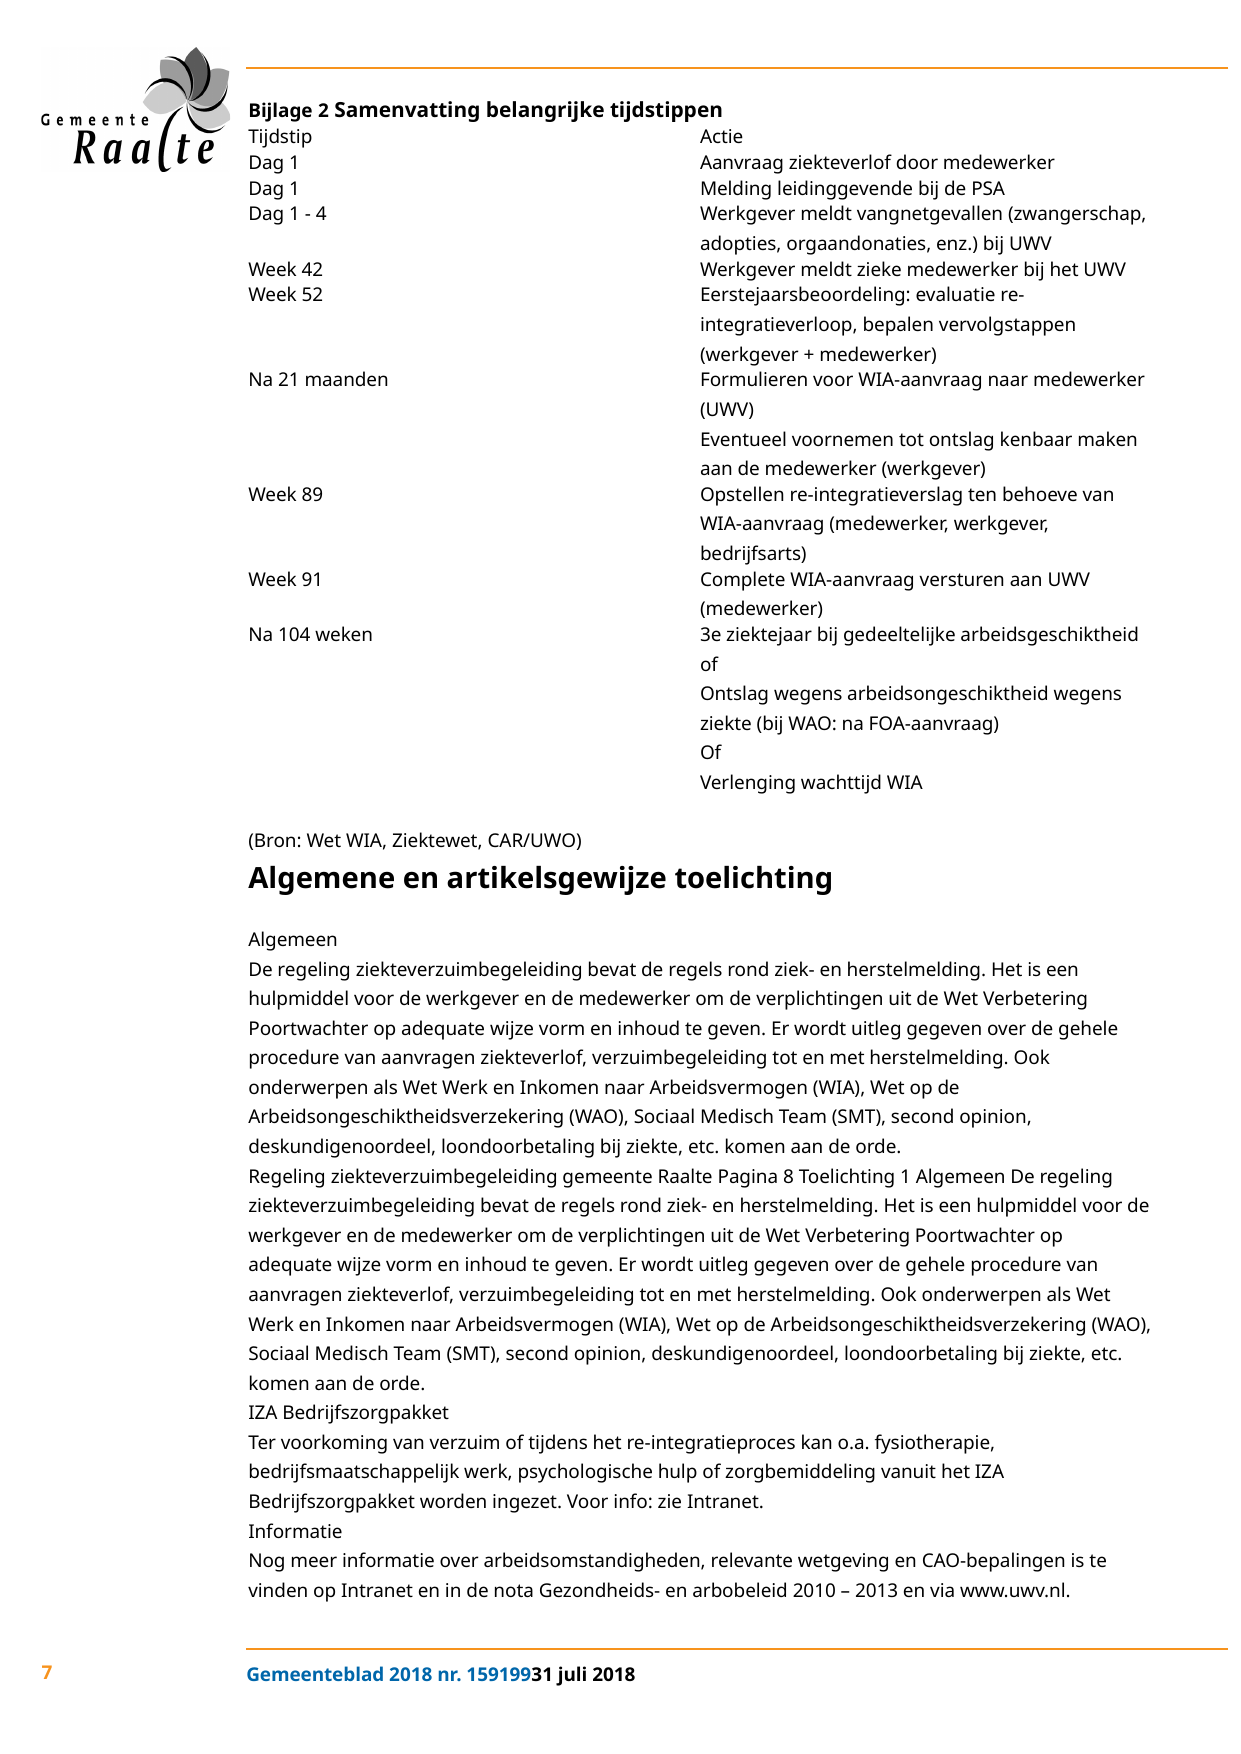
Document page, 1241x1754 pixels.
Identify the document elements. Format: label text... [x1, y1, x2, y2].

picture [41, 47, 231, 172]
table_cell Week 42 [248, 256, 700, 282]
text Nog meer informatie over arbeidsomstandigheden, relevante wetgeving en CAO-bepalingen is te vinden op Intranet en in de nota Gezondheids- en arbobeleid 2010 – 2013 en via www.uwv.nl. [248, 1547, 1152, 1603]
table_cell Complete WIA-aanvraag versturen aan UWV (medewerker) [700, 566, 1152, 621]
text De regeling ziekteverzuimbegeleiding bevat de regels rond ziek- en herstelmelding. Het is een hulpmiddel voor de werkgever en de medewerker om de verplichtingen uit de Wet Verbetering Poortwachter op adequate wijze vorm en inhoud te geven. Er wordt uitleg gegeven over de gehele procedure van aanvragen ziekteverlof, verzuimbegeleiding tot en met herstelmelding. Ook onderwerpen als Wet Werk en Inkomen naar Arbeidsvermogen (WIA), Wet op de Arbeidsongeschiktheidsverzekering (WAO), Sociaal Medisch Team (SMT), second opinion, deskundigenoordeel, loondoorbetaling bij ziekte, etc. komen aan de orde. [248, 956, 1152, 1159]
text (Bron: Wet WIA, Ziektewet, CAR/UWO) [248, 828, 1152, 853]
table_cell Na 21 maanden [248, 367, 700, 481]
text Informatie [248, 1518, 1152, 1543]
table_cell 3e ziektejaar bij gedeeltelijke arbeidsgeschiktheid of Ontslag wegens arbeidsongeschiktheid wegens ziekte (bij WAO: na FOA-aanvraag) Of Verlenging wachttijd WIA [700, 621, 1152, 795]
table_cell Formulieren voor WIA-aanvraag naar medewerker (UWV) Eventueel voornemen tot ontslag kenbaar maken aan de medewerker (werkgever) [700, 367, 1152, 481]
table_cell Na 104 weken [248, 621, 700, 795]
text IZA Bedrijfszorgpakket [248, 1399, 1152, 1425]
text Regeling ziekteverzuimbegeleiding gemeente Raalte Pagina 8 Toelichting 1 Algemeen De regeling ziekteverzuimbegeleiding bevat de regels rond ziek- en herstelmelding. Het is een hulpmiddel voor de werkgever en de medewerker om de verplichtingen uit de Wet Verbetering Poortwachter op adequate wijze vorm en inhoud te geven. Er wordt uitleg gegeven over de gehele procedure van aanvragen ziekteverlof, verzuimbegeleiding tot en met herstelmelding. Ook onderwerpen als Wet Werk en Inkomen naar Arbeidsvermogen (WIA), Wet op de Arbeidsongeschiktheidsverzekering (WAO), Sociaal Medisch Team (SMT), second opinion, deskundigenoordeel, loondoorbetaling bij ziekte, etc. komen aan de orde. [248, 1163, 1152, 1396]
text Algemene en artikelsgewijze toelichting [248, 857, 1152, 897]
table_cell Werkgever meldt vangnetgevallen (zwangerschap, adopties, orgaandonaties, enz.) bij UWV [700, 201, 1152, 256]
table_cell Week 91 [248, 566, 700, 621]
table_cell Week 52 [248, 282, 700, 367]
table_cell Dag 1 [248, 149, 700, 175]
text Algemeen [248, 926, 1152, 952]
table_cell Eerstejaarsbeoordeling: evaluatie re-integratieverloop, bepalen vervolgstappen (werkgever + medewerker) [700, 282, 1152, 367]
table_cell Werkgever meldt zieke medewerker bij het UWV [700, 256, 1152, 282]
text Bijlage 2 Samenvatting belangrijke tijdstippen [248, 95, 1152, 123]
table_cell Dag 1 [248, 175, 700, 201]
table_cell Dag 1 - 4 [248, 201, 700, 256]
table_cell Aanvraag ziekteverlof door medewerker [700, 149, 1152, 175]
table_cell Melding leidinggevende bij de PSA [700, 175, 1152, 201]
table_cell Opstellen re-integratieverslag ten behoeve van WIA-aanvraag (medewerker, werkgever, bedrijfsarts) [700, 481, 1152, 566]
table_header Tijdstip [248, 124, 700, 149]
table_cell Week 89 [248, 481, 700, 566]
table_header Actie [700, 124, 1152, 149]
text Ter voorkoming van verzuim of tijdens het re-integratieproces kan o.a. fysiotherapie, bedrijfsmaatschappelijk werk, psychologische hulp of zorgbemiddeling vanuit het IZA Bedrijfszorgpakket worden ingezet. Voor info: zie Intranet. [248, 1429, 1152, 1514]
